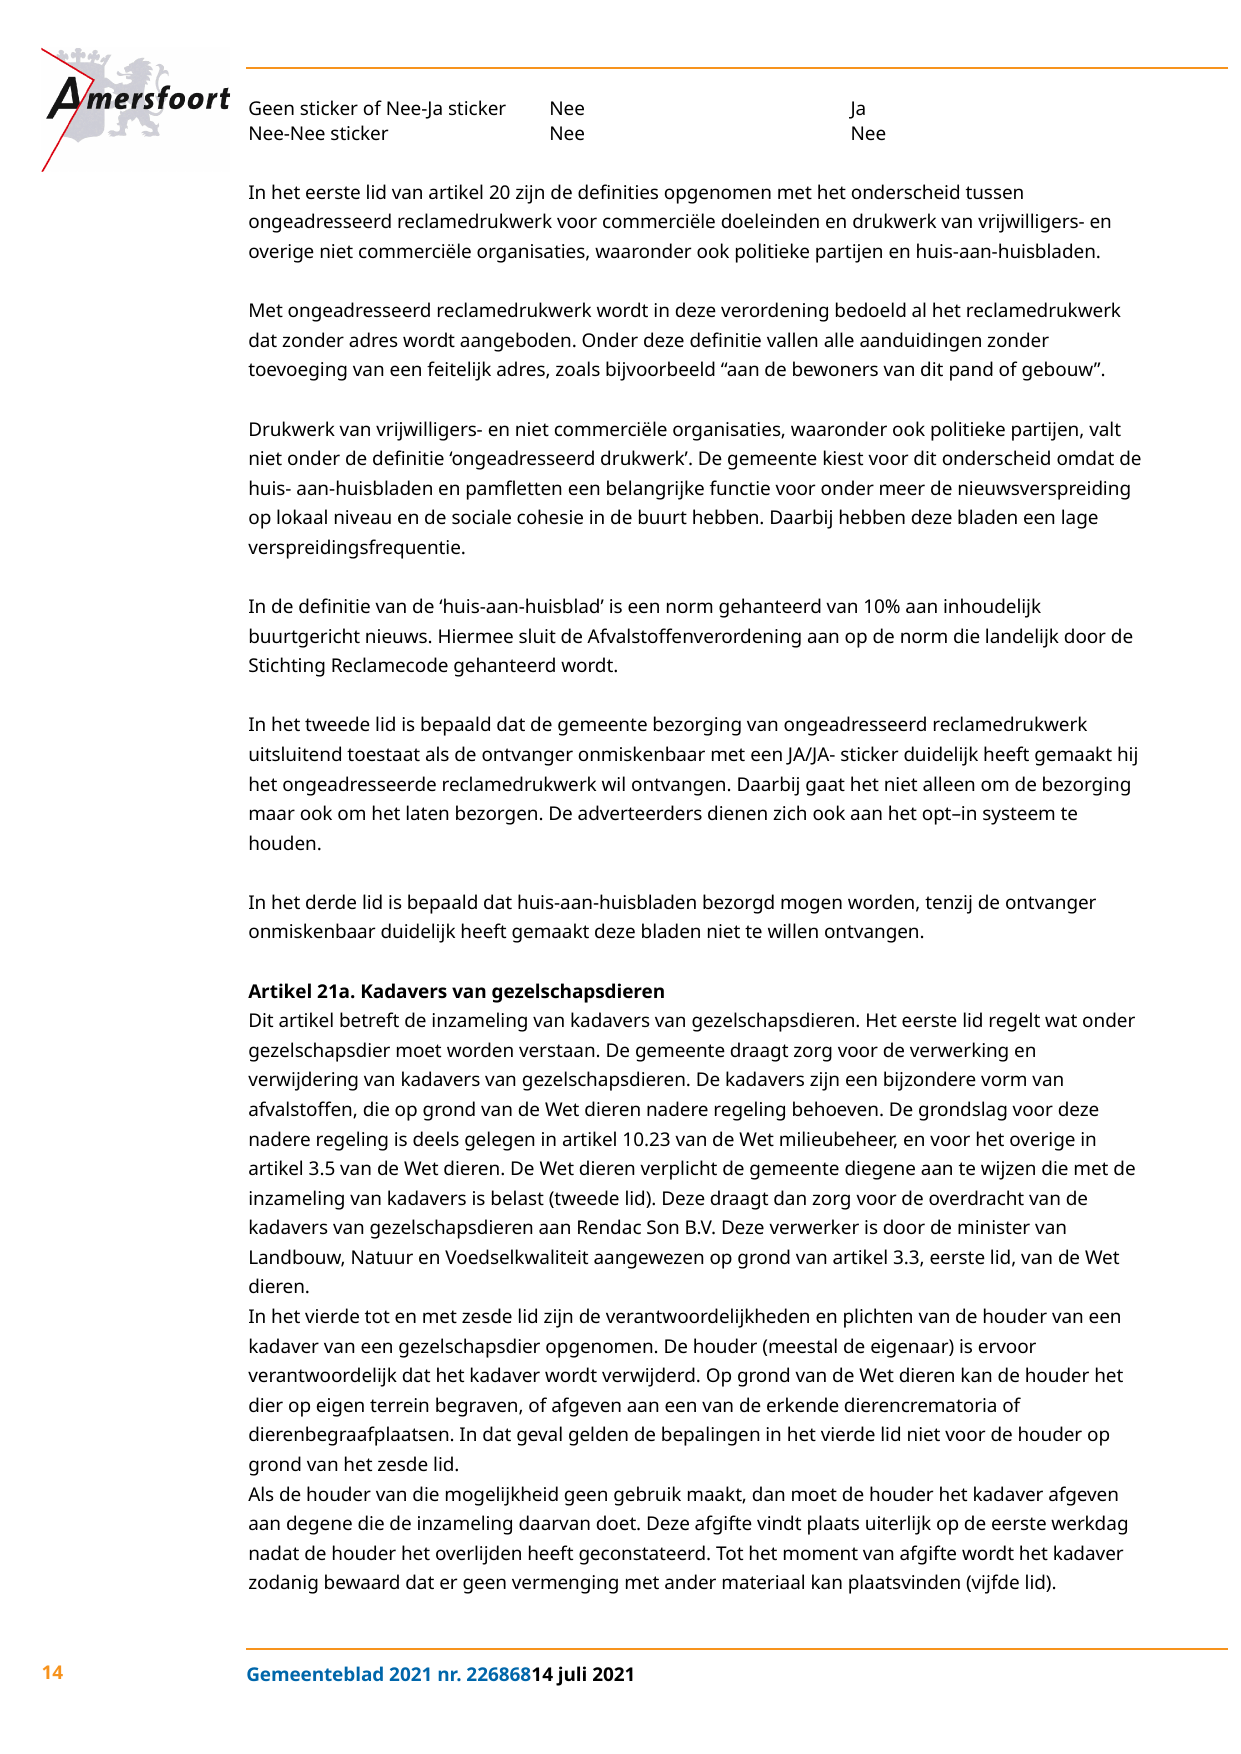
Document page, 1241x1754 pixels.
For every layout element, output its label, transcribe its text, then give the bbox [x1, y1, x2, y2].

table_cell Nee [549, 95, 850, 121]
text Drukwerk van vrijwilligers- en niet commerciële organisaties, waaronder ook politieke partijen, valt niet onder de definitie ‘ongeadresseerd drukwerk’. De gemeente kiest voor dit onderscheid omdat de huis- aan-huisbladen en pamfletten een belangrijke functie voor onder meer de nieuwsverspreiding op lokaal niveau en de sociale cohesie in de buurt hebben. Daarbij hebben deze bladen een lage verspreidingsfrequentie. [248, 416, 1152, 560]
text Als de houder van die mogelijkheid geen gebruik maakt, dan moet de houder het kadaver afgeven aan degene die de inzameling daarvan doet. Deze afgifte vindt plaats uiterlijk op de eerste werkdag nadat de houder het overlijden heeft geconstateerd. Tot het moment van afgifte wordt het kadaver zodanig bewaard dat er geen vermenging met ander materiaal kan plaatsvinden (vijfde lid). [248, 1481, 1152, 1595]
text In het tweede lid is bepaald dat de gemeente bezorging van ongeadresseerd reclamedrukwerk uitsluitend toestaat als de ontvanger onmiskenbaar met een JA/JA- sticker duidelijk heeft gemaakt hij het ongeadresseerde reclamedrukwerk wil ontvangen. Daarbij gaat het niet alleen om de bezorging maar ook om het laten bezorgen. De adverteerders dienen zich ook aan het opt–in systeem te houden. [248, 712, 1152, 856]
text Dit artikel betreft de inzameling van kadavers van gezelschapsdieren. Het eerste lid regelt wat onder gezelschapsdier moet worden verstaan. De gemeente draagt zorg voor de verwerking en verwijdering van kadavers van gezelschapsdieren. De kadavers zijn een bijzondere vorm van afvalstoffen, die op grond van de Wet dieren nadere regeling behoeven. De grondslag voor deze nadere regeling is deels gelegen in artikel 10.23 van de Wet milieubeheer, en voor het overige in artikel 3.5 van de Wet dieren. De Wet dieren verplicht de gemeente diegene aan te wijzen die met de inzameling van kadavers is belast (tweede lid). Deze draagt dan zorg voor de overdracht van de kadavers van gezelschapsdieren aan Rendac Son B.V. Deze verwerker is door de minister van Landbouw, Natuur en Voedselkwaliteit aangewezen op grond van artikel 3.3, eerste lid, van de Wet dieren. [248, 1007, 1152, 1299]
table_cell Ja [850, 95, 1152, 121]
text Artikel 21a. Kadavers van gezelschapsdieren [248, 978, 1152, 1003]
picture [41, 47, 231, 172]
table_cell Geen sticker of Nee-Ja sticker [248, 95, 549, 121]
text In het derde lid is bepaald dat huis-aan-huisbladen bezorgd mogen worden, tenzij de ontvanger onmiskenbaar duidelijk heeft gemaakt deze bladen niet te willen ontvangen. [248, 889, 1152, 944]
text In het vierde tot en met zesde lid zijn de verantwoordelijkheden en plichten van de houder van een kadaver van een gezelschapsdier opgenomen. De houder (meestal de eigenaar) is ervoor verantwoordelijk dat het kadaver wordt verwijderd. Op grond van de Wet dieren kan de houder het dier op eigen terrein begraven, of afgeven aan een van de erkende dierencrematoria of dierenbegraafplaatsen. In dat geval gelden de bepalingen in het vierde lid niet voor de houder op grond van het zesde lid. [248, 1303, 1152, 1477]
text In de definitie van de ‘huis-aan-huisblad’ is een norm gehanteerd van 10% aan inhoudelijk buurtgericht nieuws. Hiermee sluit de Afvalstoffenverordening aan op de norm die landelijk door de Stichting Reclamecode gehanteerd wordt. [248, 593, 1152, 678]
table_cell Nee [549, 121, 850, 146]
text Met ongeadresseerd reclamedrukwerk wordt in deze verordening bedoeld al het reclamedrukwerk dat zonder adres wordt aangeboden. Onder deze definitie vallen alle aanduidingen zonder toevoeging van een feitelijk adres, zoals bijvoorbeeld “aan de bewoners van dit pand of gebouw”. [248, 297, 1152, 382]
table_cell Nee [850, 121, 1152, 146]
text In het eerste lid van artikel 20 zijn de definities opgenomen met het onderscheid tussen ongeadresseerd reclamedrukwerk voor commerciële doeleinden en drukwerk van vrijwilligers- en overige niet commerciële organisaties, waaronder ook politieke partijen en huis-aan-huisbladen. [248, 179, 1152, 264]
table_cell Nee-Nee sticker [248, 121, 549, 146]
